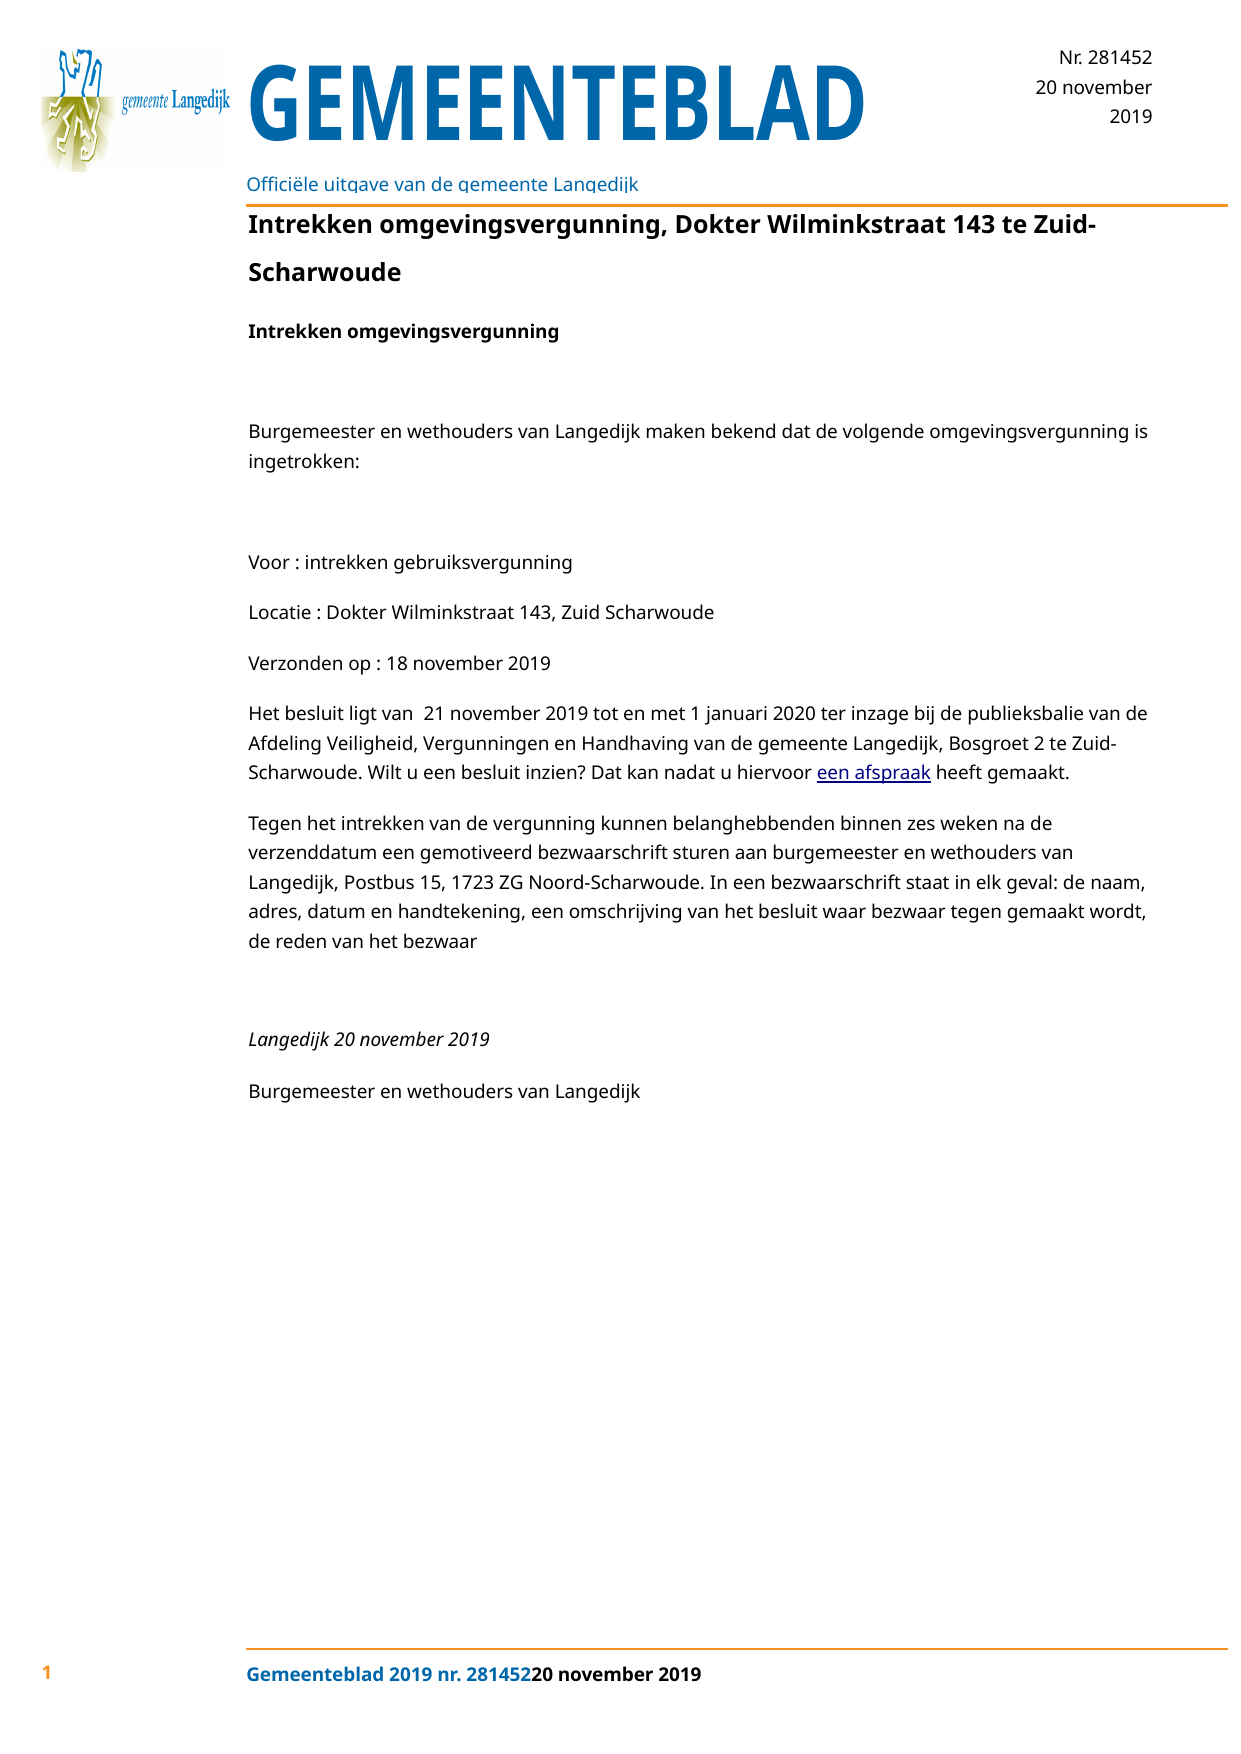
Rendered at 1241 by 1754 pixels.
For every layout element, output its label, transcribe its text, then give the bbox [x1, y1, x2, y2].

text Locatie : Dokter Wilminkstraat 143, Zuid Scharwoude [248, 599, 1152, 625]
text Langedijk 20 november 2019 [248, 1027, 1152, 1052]
text Het besluit ligt van 21 november 2019 tot en met 1 januari 2020 ter inzage bij de publieksbalie van de Afdeling Veiligheid, Vergunningen en Handhaving van de gemeente Langedijk, Bosgroet 2 te Zuid-Scharwoude. Wilt u een besluit inzien? Dat kan nadat u hiervoor een afspraak heeft gemaakt. [248, 700, 1152, 785]
text Burgemeester en wethouders van Langedijk [248, 1078, 1152, 1104]
text Burgemeester en wethouders van Langedijk maken bekend dat de volgende omgevingsvergunning is ingetrokken: [248, 419, 1152, 474]
text Intrekken omgevingsvergunning, Dokter Wilminkstraat 143 te Zuid-Scharwoude [248, 207, 1152, 288]
text Voor : intrekken gebruiksvergunning [248, 549, 1152, 575]
text Tegen het intrekken van de vergunning kunnen belanghebbenden binnen zes weken na de verzenddatum een gemotiveerd bezwaarschrift sturen aan burgemeester en wethouders van Langedijk, Postbus 15, 1723 ZG Noord-Scharwoude. In een bezwaarschrift staat in elk geval: de naam, adres, datum en handtekening, een omschrijving van het besluit waar bezwaar tegen gemaakt wordt, de reden van het bezwaar [248, 810, 1152, 954]
text Intrekken omgevingsvergunning [248, 318, 1152, 344]
picture [41, 47, 231, 172]
text Verzonden op : 18 november 2019 [248, 650, 1152, 676]
